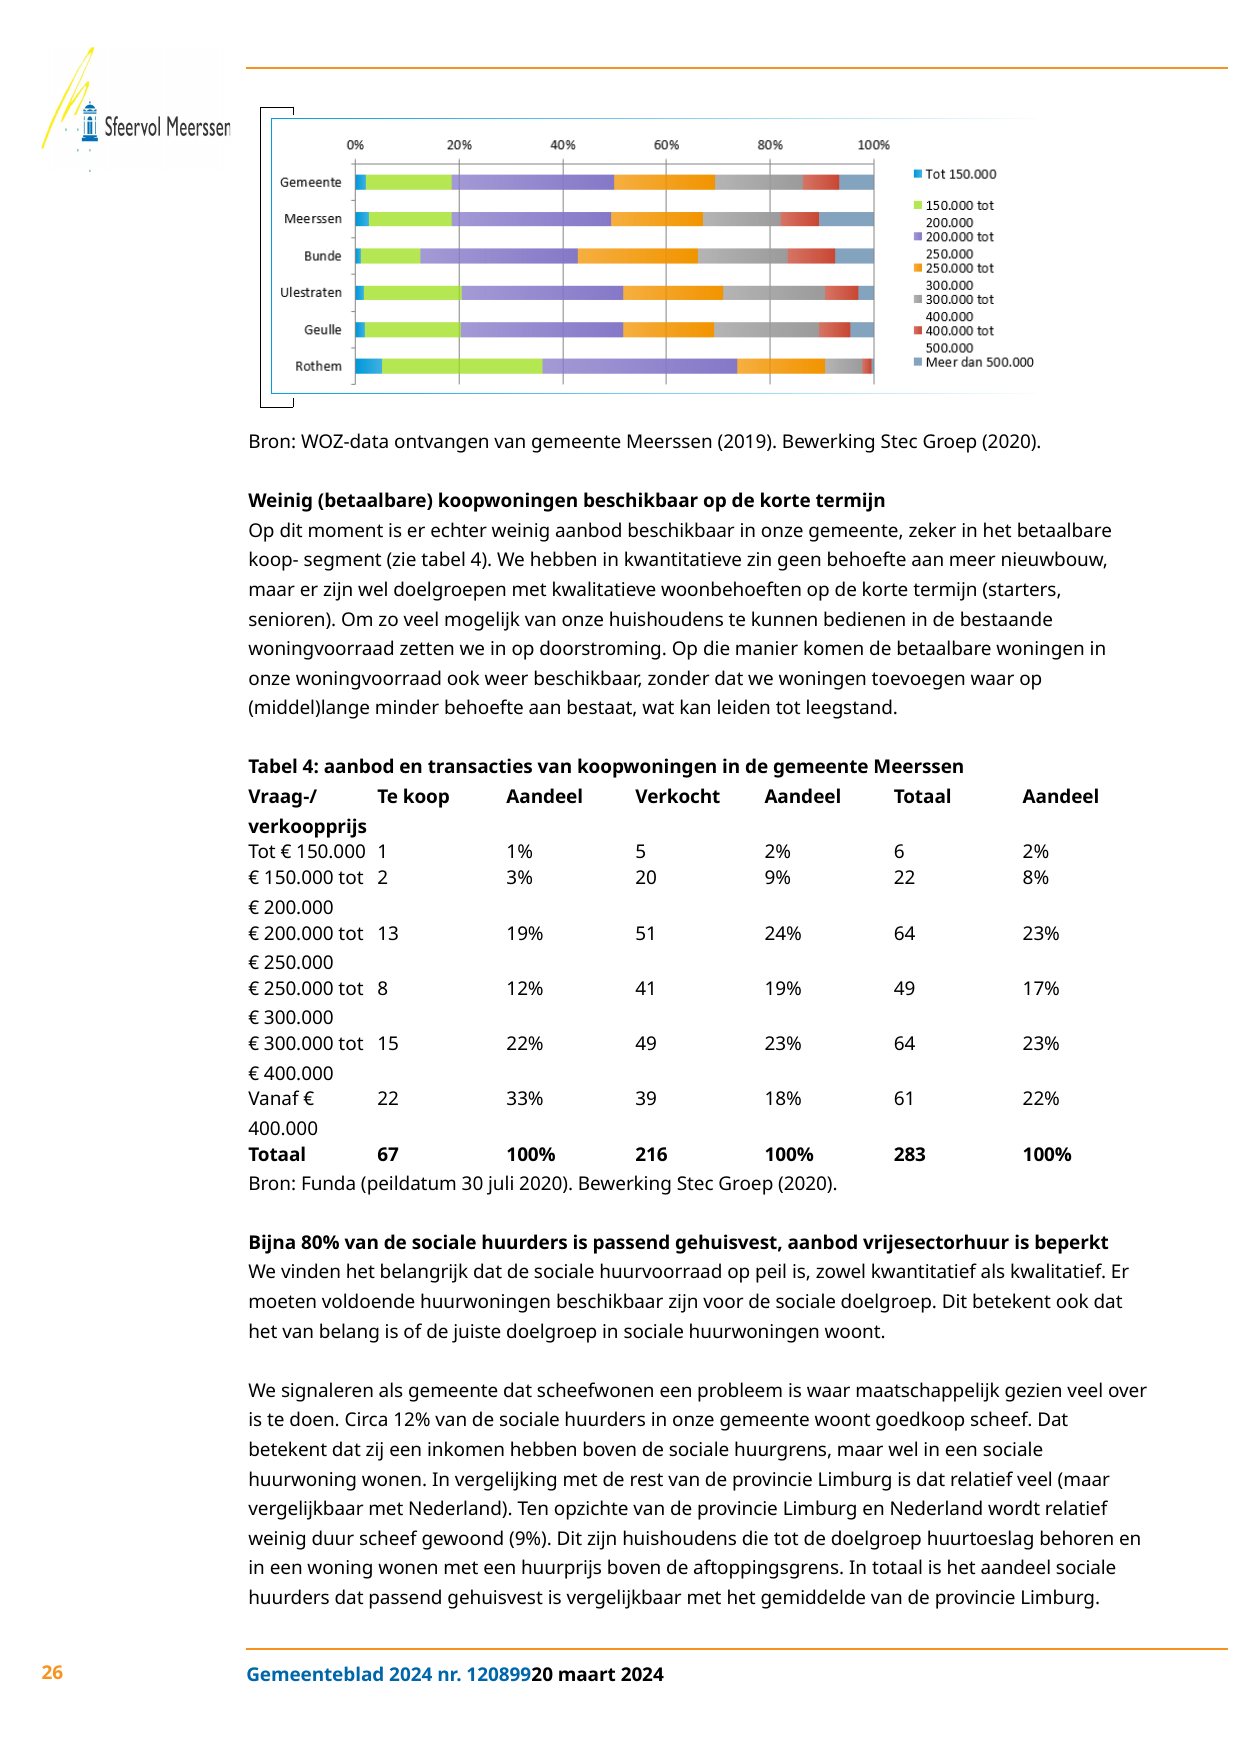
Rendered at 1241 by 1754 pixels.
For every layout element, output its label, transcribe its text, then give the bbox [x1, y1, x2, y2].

table_cell 100% [1023, 1141, 1152, 1167]
table_cell 18% [764, 1086, 893, 1141]
text Bron: WOZ-data ontvangen van gemeente Meerssen (2019). Bewerking Stec Groep (2020). [248, 428, 1152, 454]
table_cell 64 [894, 1030, 1022, 1086]
table_cell 61 [894, 1086, 1022, 1141]
text Op dit moment is er echter weinig aanbod beschikbaar in onze gemeente, zeker in het betaalbare koop- segment (zie tabel 4). We hebben in kwantitatieve zin geen behoefte aan meer nieuwbouw, maar er zijn wel doelgroepen met kwalitatieve woonbehoeften op de korte termijn (starters, senioren). Om zo veel mogelijk van onze huishoudens te kunnen bedienen in de bestaande woningvoorraad zetten we in op doorstroming. Op die manier komen de betaalbare woningen in onze woningvoorraad ook weer beschikbaar, zonder dat we woningen toevoegen waar op (middel)lange minder behoefte aan bestaat, wat kan leiden tot leegstand. [248, 517, 1152, 720]
table_cell 2 [377, 864, 506, 920]
table_cell Tot € 150.000 [248, 839, 377, 864]
picture [41, 47, 231, 172]
table_cell 15 [377, 1030, 506, 1086]
table_cell 23% [1023, 920, 1152, 975]
table_cell 41 [635, 975, 764, 1030]
table_cell 1 [377, 839, 506, 864]
table_cell € 150.000 tot € 200.000 [248, 864, 377, 920]
table_cell 49 [894, 975, 1022, 1030]
table_cell 19% [764, 975, 893, 1030]
table_cell 22% [506, 1030, 635, 1086]
table_cell 20 [635, 864, 764, 920]
table_cell 17% [1023, 975, 1152, 1030]
table_cell 67 [377, 1141, 506, 1167]
text Tabel 4: aanbod en transacties van koopwoningen in de gemeente Meerssen [248, 754, 1152, 779]
table_cell 8% [1023, 864, 1152, 920]
table_cell Vanaf € 400.000 [248, 1086, 377, 1141]
table_cell 9% [764, 864, 893, 920]
table_cell 13 [377, 920, 506, 975]
table_cell 100% [764, 1141, 893, 1167]
table_header Vraag-/verkoopprijs [248, 783, 377, 839]
text We vinden het belangrijk dat de sociale huurvoorraad op peil is, zowel kwantitatief als kwalitatief. Er moeten voldoende huurwoningen beschikbaar zijn voor de sociale doelgroep. Dit betekent ook dat het van belang is of de juiste doelgroep in sociale huurwoningen woont. [248, 1259, 1152, 1343]
table_cell € 250.000 tot € 300.000 [248, 975, 377, 1030]
picture [268, 115, 1037, 398]
table_cell 51 [635, 920, 764, 975]
table_header Te koop [377, 783, 506, 839]
table_header Verkocht [635, 783, 764, 839]
table_cell 216 [635, 1141, 764, 1167]
table_cell 8 [377, 975, 506, 1030]
table_cell 23% [1023, 1030, 1152, 1086]
table_cell 3% [506, 864, 635, 920]
table_cell 100% [506, 1141, 635, 1167]
table_cell 2% [1023, 839, 1152, 864]
text Bron: Funda (peildatum 30 juli 2020). Bewerking Stec Groep (2020). [248, 1170, 1152, 1196]
table_cell 33% [506, 1086, 635, 1141]
table_cell 6 [894, 839, 1022, 864]
table_cell 22% [1023, 1086, 1152, 1141]
table_cell 39 [635, 1086, 764, 1141]
table_cell 49 [635, 1030, 764, 1086]
table_cell Totaal [248, 1141, 377, 1167]
table_header Aandeel [1023, 783, 1152, 839]
table_cell 23% [764, 1030, 893, 1086]
text Weinig (betaalbare) koopwoningen beschikbaar op de korte termijn [248, 487, 1152, 513]
table_cell 283 [894, 1141, 1022, 1167]
table_header Aandeel [506, 783, 635, 839]
table_cell 22 [377, 1086, 506, 1141]
table_header Totaal [894, 783, 1022, 839]
table_cell 2% [764, 839, 893, 864]
table_cell 1% [506, 839, 635, 864]
text Bijna 80% van de sociale huurders is passend gehuisvest, aanbod vrijesectorhuur is beperkt [248, 1229, 1152, 1255]
table_cell 64 [894, 920, 1022, 975]
table_header Aandeel [764, 783, 893, 839]
table_cell 19% [506, 920, 635, 975]
table_cell 12% [506, 975, 635, 1030]
table_cell € 300.000 tot € 400.000 [248, 1030, 377, 1086]
table_cell 24% [764, 920, 893, 975]
table_cell 5 [635, 839, 764, 864]
table_cell 22 [894, 864, 1022, 920]
text We signaleren als gemeente dat scheefwonen een probleem is waar maatschappelijk gezien veel over is te doen. Circa 12% van de sociale huurders in onze gemeente woont goedkoop scheef. Dat betekent dat zij een inkomen hebben boven de sociale huurgrens, maar wel in een sociale huurwoning wonen. In vergelijking met de rest van de provincie Limburg is dat relatief veel (maar vergelijkbaar met Nederland). Ten opzichte van de provincie Limburg en Nederland wordt relatief weinig duur scheef gewoond (9%). Dit zijn huishoudens die tot de doelgroep huurtoeslag behoren en in een woning wonen met een huurprijs boven de aftoppingsgrens. In totaal is het aandeel sociale huurders dat passend gehuisvest is vergelijkbaar met het gemiddelde van de provincie Limburg. [248, 1377, 1152, 1610]
table_cell € 200.000 tot € 250.000 [248, 920, 377, 975]
